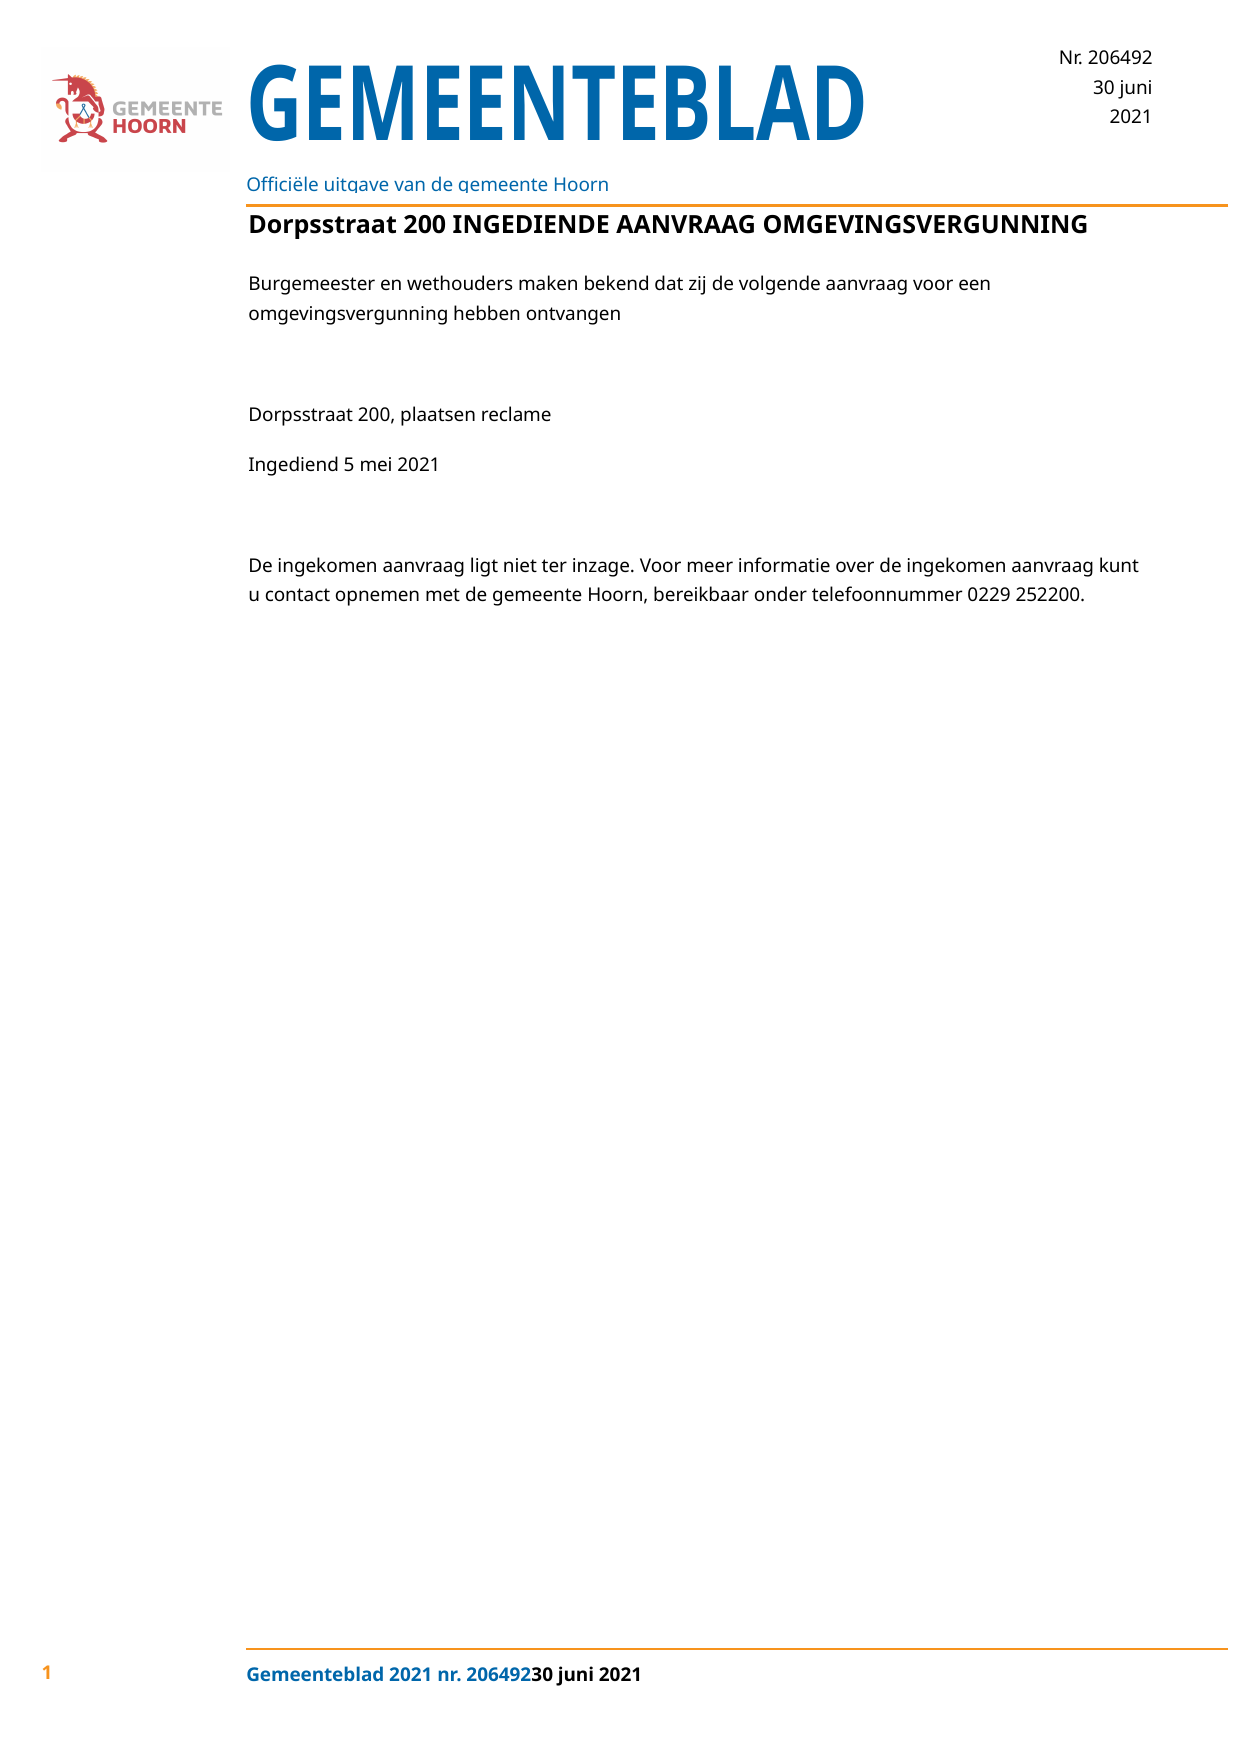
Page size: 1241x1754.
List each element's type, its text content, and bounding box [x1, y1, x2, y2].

text Dorpsstraat 200 INGEDIENDE AANVRAAG OMGEVINGSVERGUNNING [248, 207, 1152, 241]
text De ingekomen aanvraag ligt niet ter inzage. Voor meer informatie over de ingekomen aanvraag kunt u contact opnemen met de gemeente Hoorn, bereikbaar onder telefoonnummer 0229 252200. [248, 552, 1152, 607]
picture [41, 47, 231, 172]
text Dorpsstraat 200, plaatsen reclame [248, 401, 1152, 426]
text Ingediend 5 mei 2021 [248, 451, 1152, 477]
text Burgemeester en wethouders maken bekend dat zij de volgende aanvraag voor een omgevingsvergunning hebben ontvangen [248, 270, 1152, 326]
